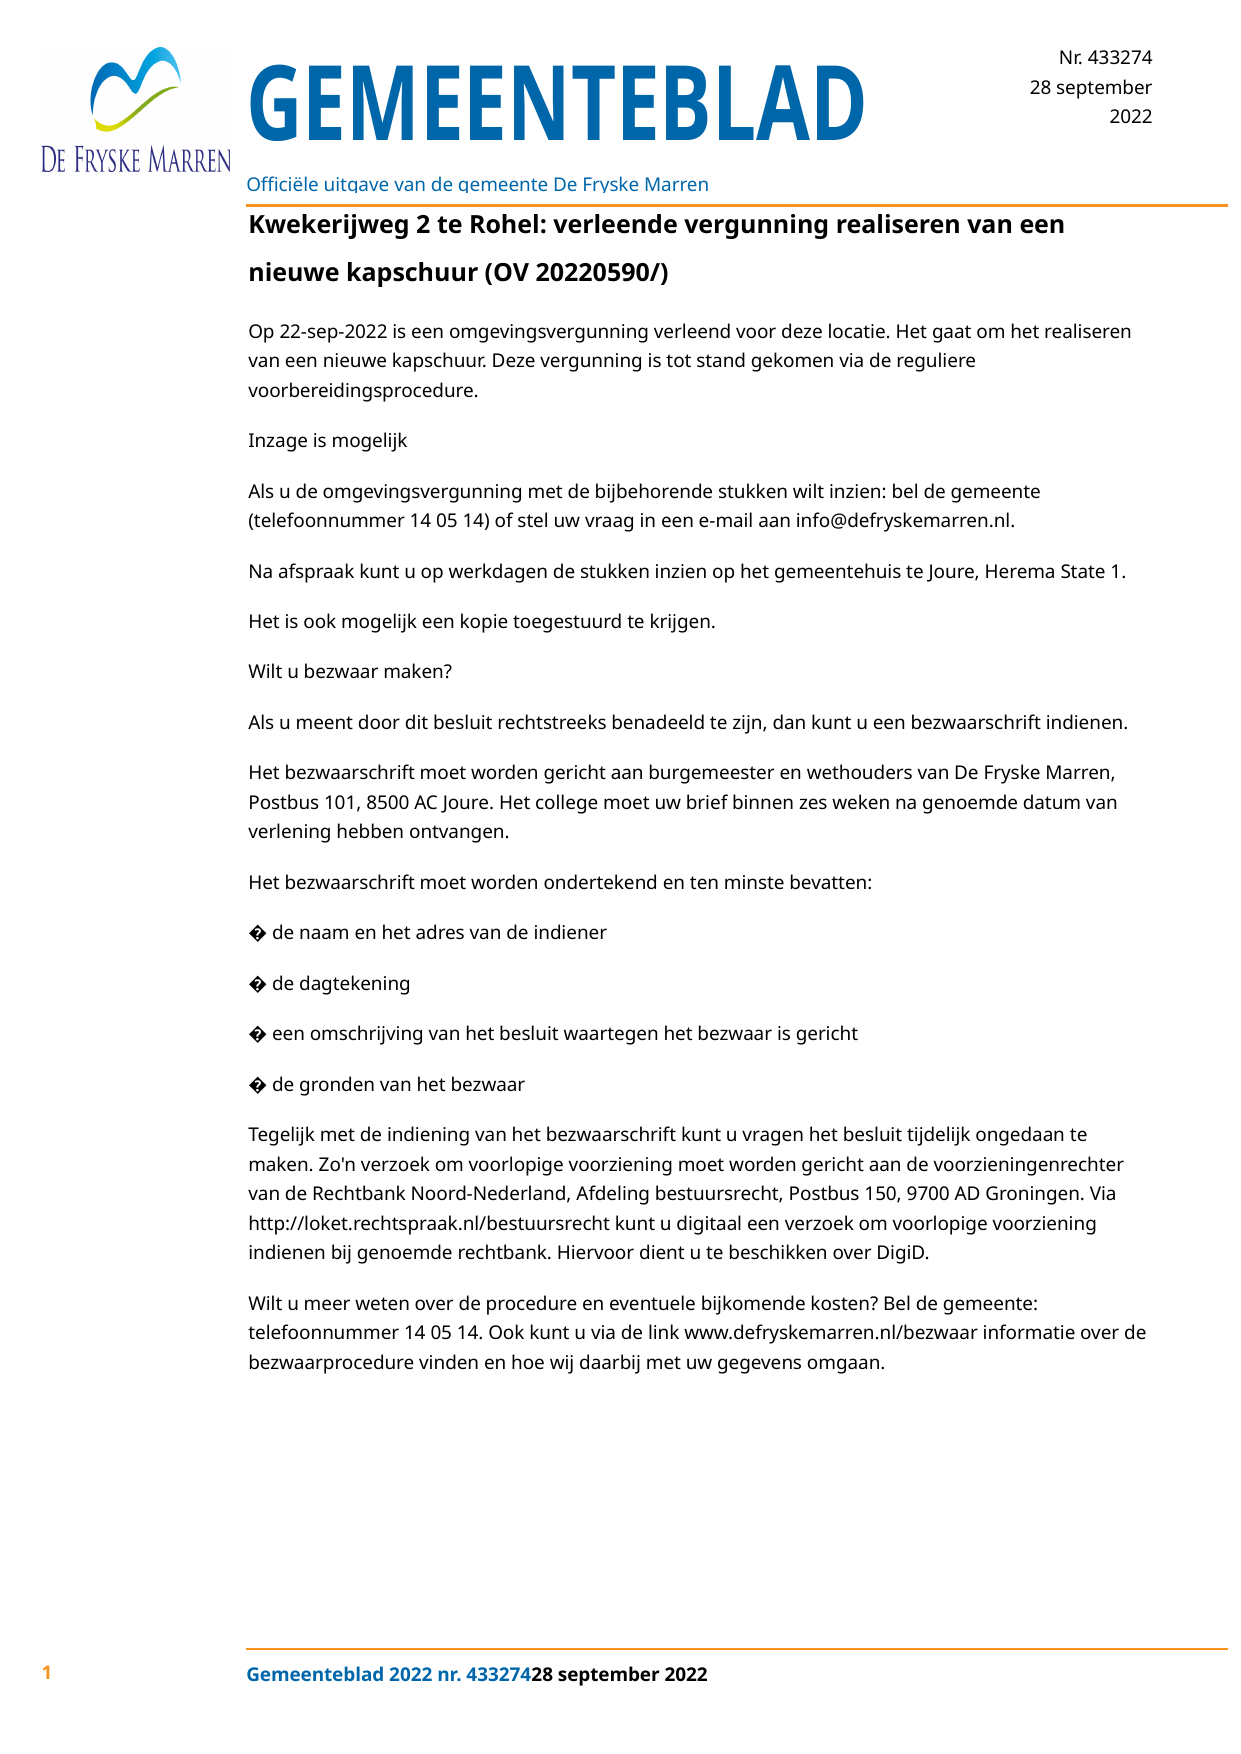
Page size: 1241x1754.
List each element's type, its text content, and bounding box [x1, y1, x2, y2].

text Het bezwaarschrift moet worden gericht aan burgemeester en wethouders van De Fryske Marren, Postbus 101, 8500 AC Joure. Het college moet uw brief binnen zes weken na genoemde datum van verlening hebben ontvangen. [248, 759, 1152, 844]
text Het bezwaarschrift moet worden ondertekend en ten minste bevatten: [248, 869, 1152, 895]
text � de naam en het adres van de indiener [248, 919, 1152, 945]
text � een omschrijving van het besluit waartegen het bezwaar is gericht [248, 1020, 1152, 1046]
text Wilt u meer weten over de procedure en eventuele bijkomende kosten? Bel de gemeente: telefoonnummer 14 05 14. Ook kunt u via de link www.defryskemarren.nl/bezwaar informatie over de bezwaarprocedure vinden en hoe wij daarbij met uw gegevens omgaan. [248, 1290, 1152, 1375]
text Wilt u bezwaar maken? [248, 659, 1152, 684]
text � de gronden van het bezwaar [248, 1071, 1152, 1097]
text Als u de omgevingsvergunning met de bijbehorende stukken wilt inzien: bel de gemeente (telefoonnummer 14 05 14) of stel uw vraag in een e-mail aan info@defryskemarren.nl. [248, 478, 1152, 533]
text � de dagtekening [248, 970, 1152, 996]
text Inzage is mogelijk [248, 427, 1152, 453]
text Tegelijk met de indiening van het bezwaarschrift kunt u vragen het besluit tijdelijk ongedaan te maken. Zo'n verzoek om voorlopige voorziening moet worden gericht aan de voorzieningenrechter van de Rechtbank Noord-Nederland, Afdeling bestuursrecht, Postbus 150, 9700 AD Groningen. Via http://loket.rechtspraak.nl/bestuursrecht kunt u digitaal een verzoek om voorlopige voorziening indienen bij genoemde rechtbank. Hiervoor dient u te beschikken over DigiD. [248, 1121, 1152, 1265]
text Kwekerijweg 2 te Rohel: verleende vergunning realiseren van een nieuwe kapschuur (OV 20220590/) [248, 207, 1152, 288]
text Op 22-sep-2022 is een omgevingsvergunning verleend voor deze locatie. Het gaat om het realiseren van een nieuwe kapschuur. Deze vergunning is tot stand gekomen via de reguliere voorbereidingsprocedure. [248, 318, 1152, 403]
text Na afspraak kunt u op werkdagen de stukken inzien op het gemeentehuis te Joure, Herema State 1. [248, 558, 1152, 584]
text Als u meent door dit besluit rechtstreeks benadeeld te zijn, dan kunt u een bezwaarschrift indienen. [248, 709, 1152, 735]
text Het is ook mogelijk een kopie toegestuurd te krijgen. [248, 608, 1152, 634]
picture [41, 47, 231, 172]
